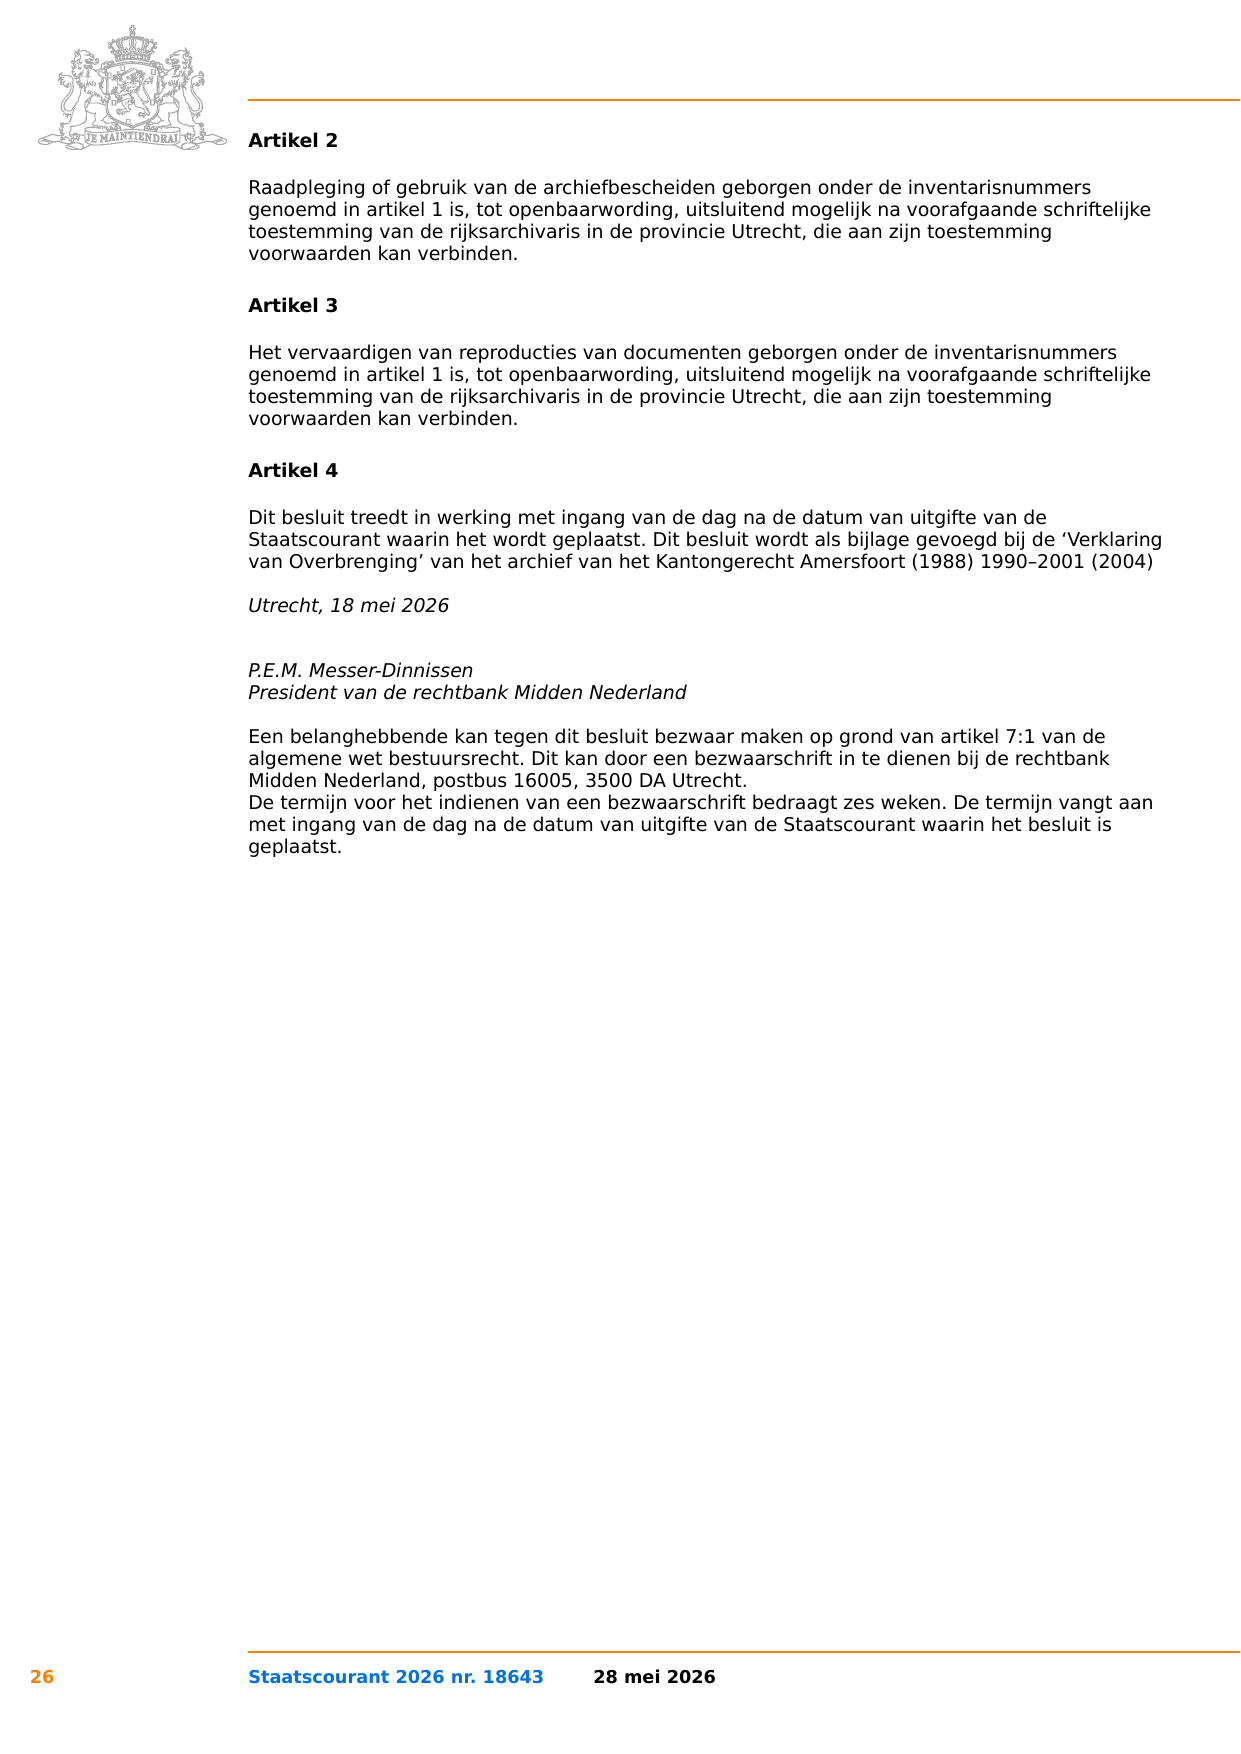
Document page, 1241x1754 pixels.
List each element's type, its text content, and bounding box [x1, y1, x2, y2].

subtitle Artikel 2 [248, 130, 1163, 152]
subtitle Artikel 3 [248, 295, 1163, 317]
picture [38, 25, 227, 150]
text Het vervaardigen van reproducties van documenten geborgen onder de inventarisnummers genoemd in artikel 1 is, tot openbaarwording, uitsluitend mogelijk na voorafgaande schriftelijke toestemming van de rijksarchivaris in de provincie Utrecht, die aan zijn toestemming voorwaarden kan verbinden. [248, 342, 1163, 430]
text Dit besluit treedt in werking met ingang van de dag na de datum van uitgifte van de Staatscourant waarin het wordt geplaatst. Dit besluit wordt als bijlage gevoegd bij de ‘Verklaring van Overbrenging’ van het archief van het Kantongerecht Amersfoort (1988) 1990–2001 (2004) [248, 507, 1163, 573]
text Utrecht, 18 mei 2026 [248, 594, 1163, 616]
text Raadpleging of gebruik van de archiefbescheiden geborgen onder de inventarisnummers genoemd in artikel 1 is, tot openbaarwording, uitsluitend mogelijk na voorafgaande schriftelijke toestemming van de rijksarchivaris in de provincie Utrecht, die aan zijn toestemming voorwaarden kan verbinden. [248, 177, 1163, 265]
text P.E.M. Messer-Dinnissen President van de rechtbank Midden Nederland [248, 638, 1163, 704]
subtitle Artikel 4 [248, 460, 1163, 482]
text De termijn voor het indienen van een bezwaarschrift bedraagt zes weken. De termijn vangt aan met ingang van de dag na de datum van uitgifte van de Staatscourant waarin het besluit is geplaatst. [248, 792, 1163, 858]
text Een belanghebbende kan tegen dit besluit bezwaar maken op grond van artikel 7:1 van de algemene wet bestuursrecht. Dit kan door een bezwaarschrift in te dienen bij de rechtbank Midden Nederland, postbus 16005, 3500 DA Utrecht. [248, 726, 1163, 792]
